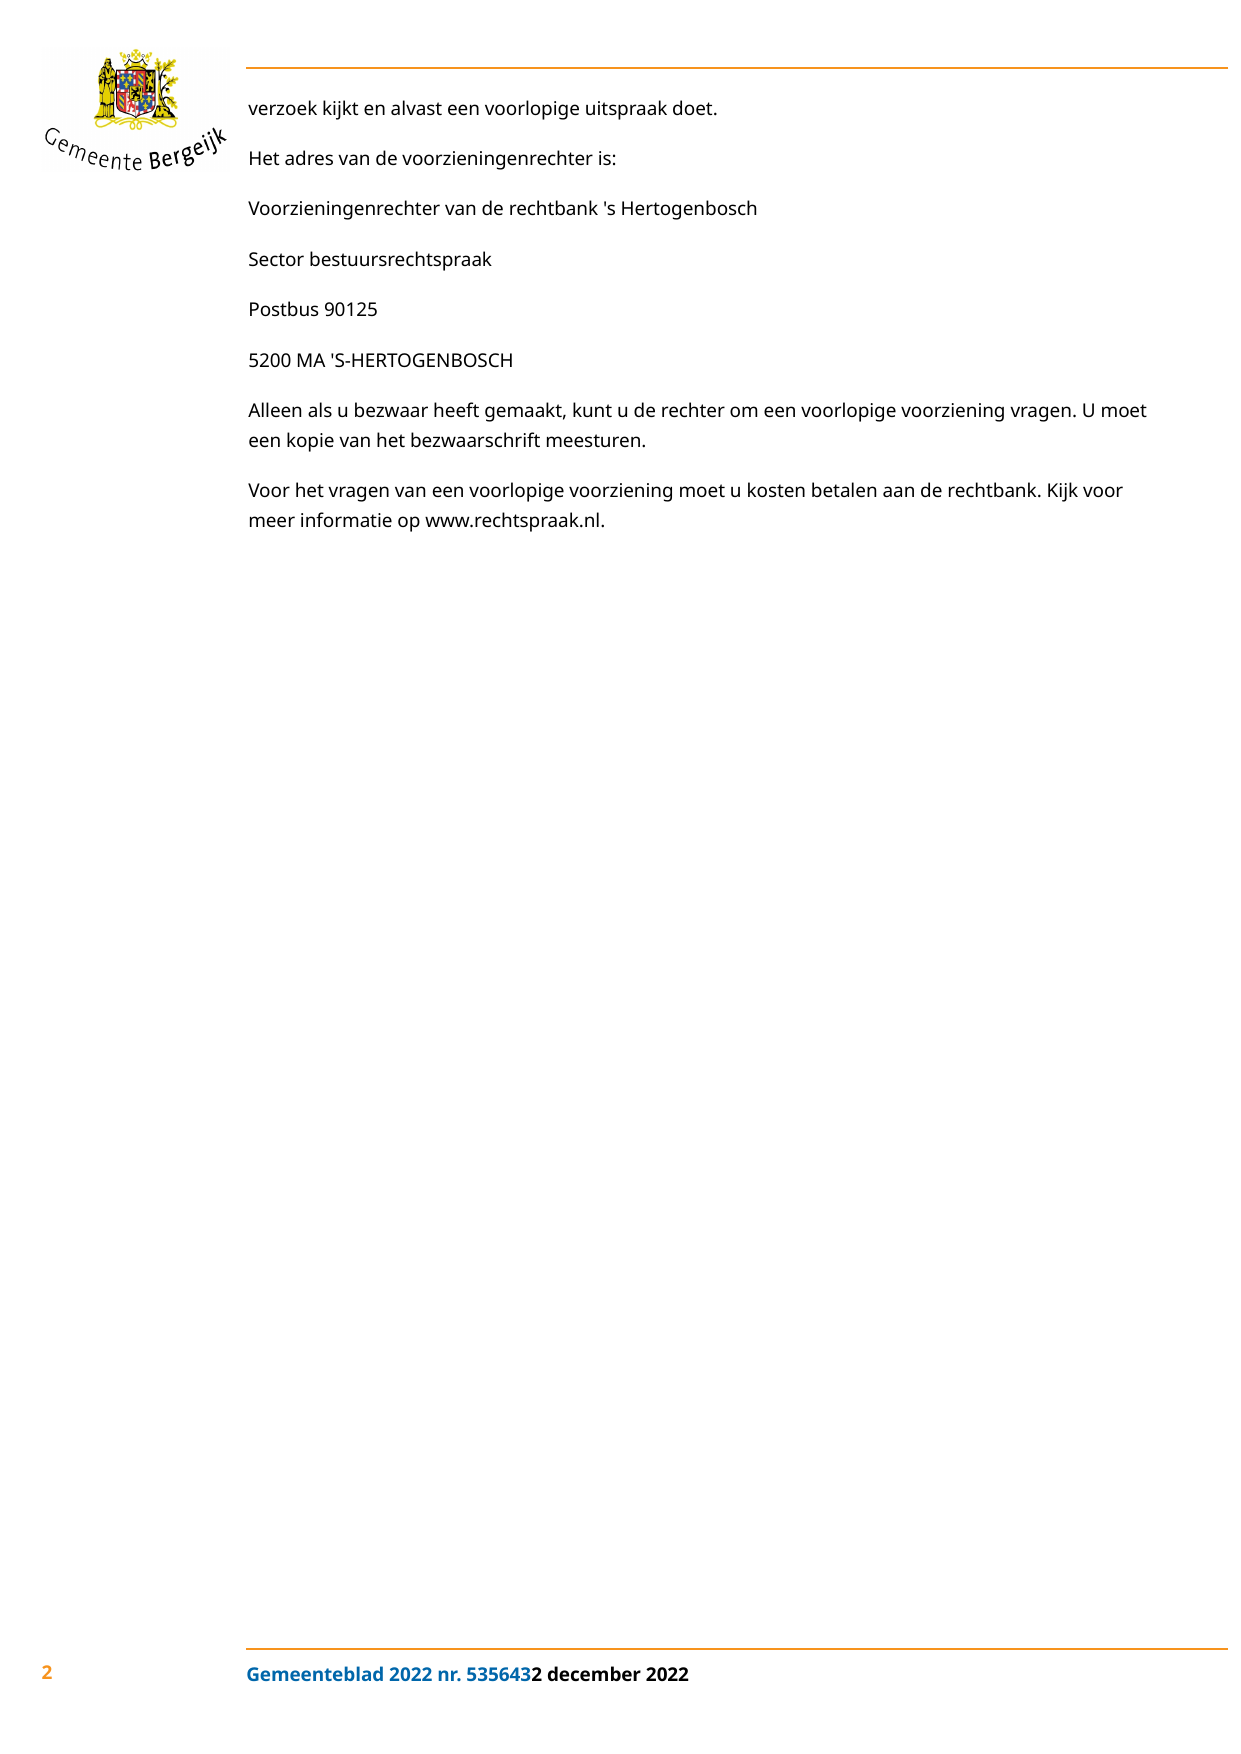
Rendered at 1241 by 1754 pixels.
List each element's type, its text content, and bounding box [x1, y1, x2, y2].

text verzoek kijkt en alvast een voorlopige uitspraak doet. [248, 95, 1152, 121]
picture [41, 47, 231, 172]
text Voorzieningenrechter van de rechtbank 's Hertogenbosch [248, 196, 1152, 221]
text Voor het vragen van een voorlopige voorziening moet u kosten betalen aan de rechtbank. Kijk voor meer informatie op www.rechtspraak.nl. [248, 477, 1152, 533]
text Sector bestuursrechtspraak [248, 246, 1152, 272]
text 5200 MA 'S-HERTOGENBOSCH [248, 347, 1152, 373]
text Postbus 90125 [248, 296, 1152, 322]
text Het adres van de voorzieningenrechter is: [248, 145, 1152, 171]
text Alleen als u bezwaar heeft gemaakt, kunt u de rechter om een voorlopige voorziening vragen. U moet een kopie van het bezwaarschrift meesturen. [248, 397, 1152, 453]
